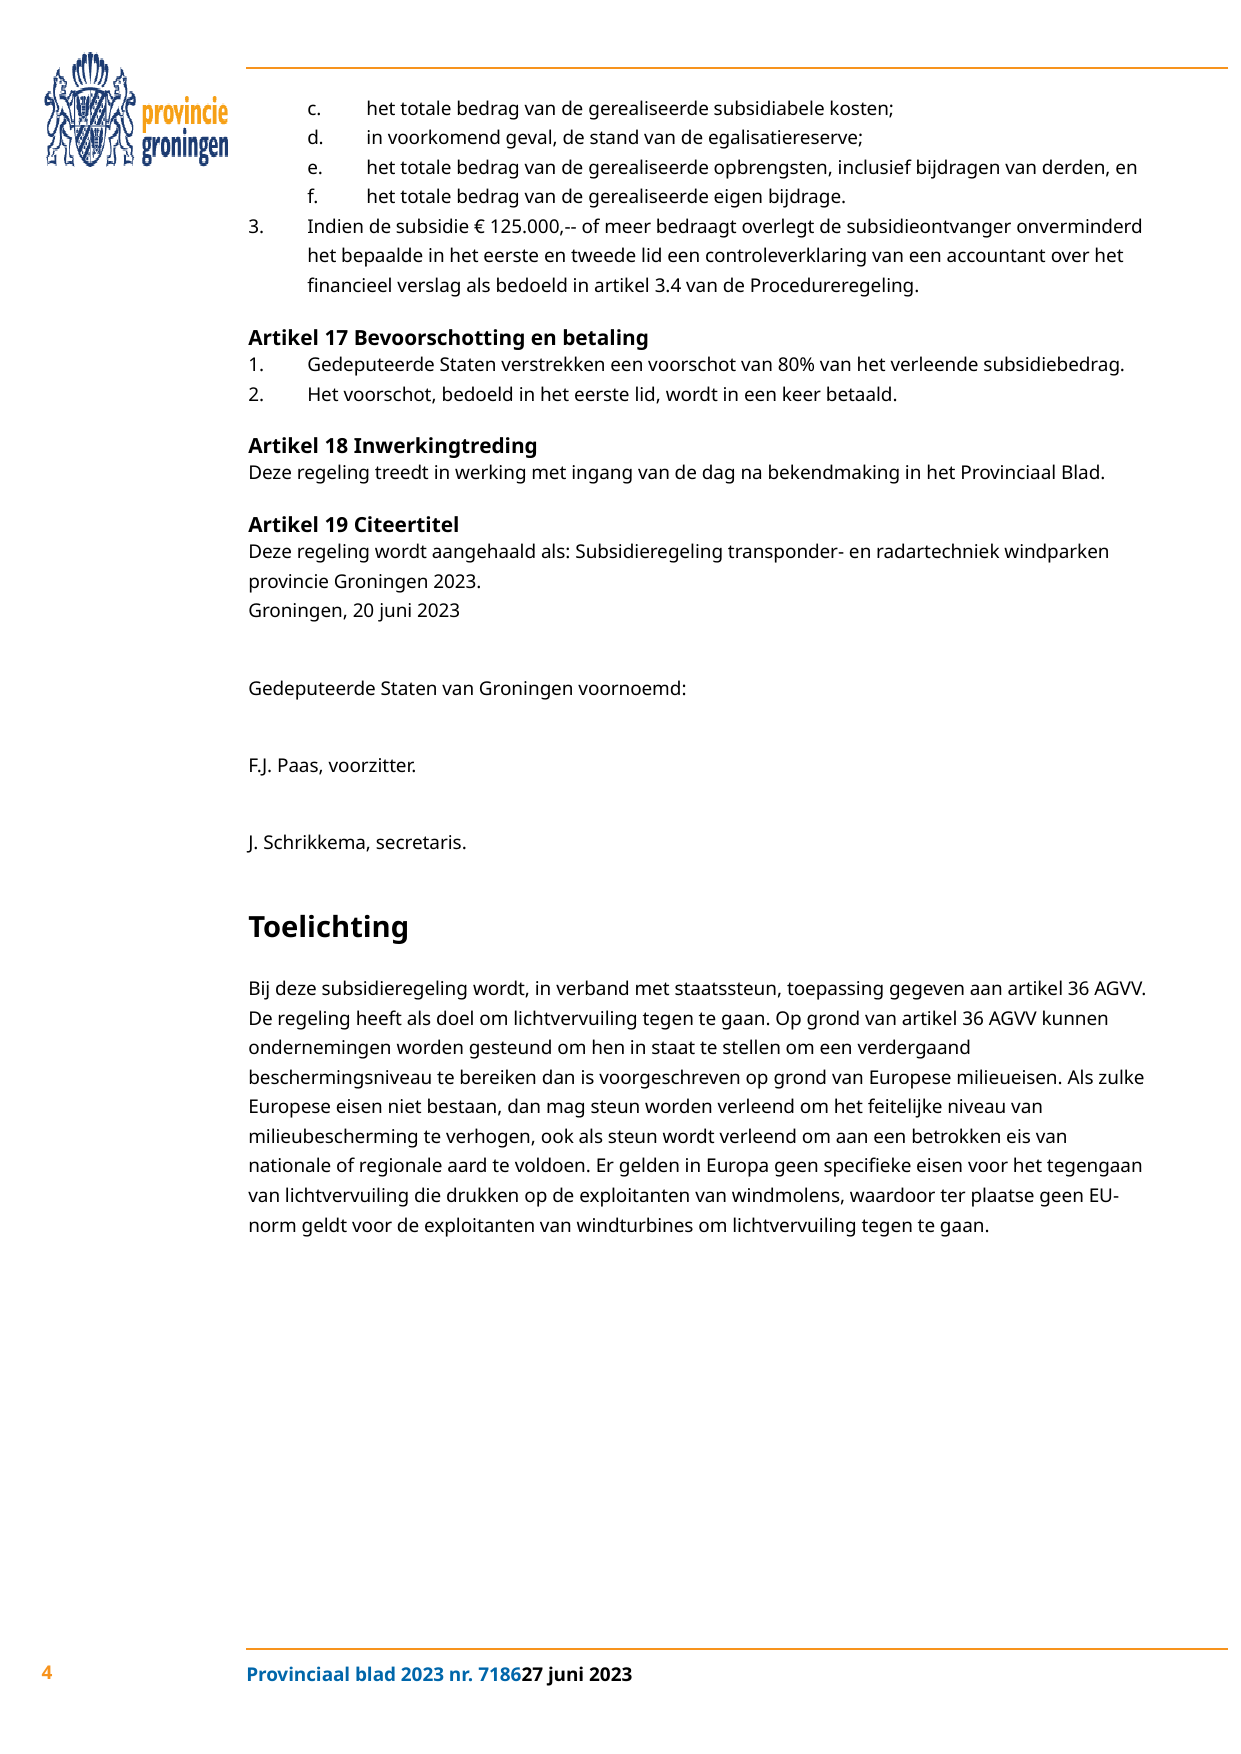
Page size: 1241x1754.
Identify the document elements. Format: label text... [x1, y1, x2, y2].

picture [41, 47, 231, 172]
list het totale bedrag van de gerealiseerde subsidiabele kosten; [307, 95, 1152, 121]
text Toelichting [248, 906, 1152, 946]
text Bij deze subsidieregeling wordt, in verband met staatssteun, toepassing gegeven aan artikel 36 AGVV. De regeling heeft als doel om lichtvervuiling tegen te gaan. Op grond van artikel 36 AGVV kunnen ondernemingen worden gesteund om hen in staat te stellen om een verdergaand beschermingsniveau te bereiken dan is voorgeschreven op grond van Europese milieueisen. Als zulke Europese eisen niet bestaan, dan mag steun worden verleend om het feitelijke niveau van milieubescherming te verhogen, ook als steun wordt verleend om aan een betrokken eis van nationale of regionale aard te voldoen. Er gelden in Europa geen specifieke eisen voor het tegengaan van lichtvervuiling die drukken op de exploitanten van windmolens, waardoor ter plaatse geen EU-norm geldt voor de exploitanten van windturbines om lichtvervuiling tegen te gaan. [248, 975, 1152, 1238]
text Artikel 18 Inwerkingtreding [248, 431, 1152, 459]
text Gedeputeerde Staten van Groningen voornoemd: [248, 675, 1152, 701]
text Deze regeling treedt in werking met ingang van de dag na bekendmaking in het Provinciaal Blad. [248, 459, 1152, 485]
list het totale bedrag van de gerealiseerde eigen bijdrage. [307, 183, 1152, 209]
list Het voorschot, bedoeld in het eerste lid, wordt in een keer betaald. [248, 381, 1152, 406]
text F.J. Paas, voorzitter. [248, 752, 1152, 778]
list Indien de subsidie € 125.000,-- of meer bedraagt overlegt de subsidieontvanger onverminderd het bepaalde in het eerste en tweede lid een controleverklaring van een accountant over het financieel verslag als bedoeld in artikel 3.4 van de Procedureregeling. [248, 213, 1152, 298]
list het totale bedrag van de gerealiseerde opbrengsten, inclusief bijdragen van derden, en [307, 154, 1152, 180]
text Deze regeling wordt aangehaald als: Subsidieregeling transponder- en radartechniek windparken provincie Groningen 2023. [248, 538, 1152, 594]
text J. Schrikkema, secretaris. [248, 829, 1152, 855]
text Groningen, 20 juni 2023 [248, 598, 1152, 623]
text Artikel 19 Citeertitel [248, 510, 1152, 538]
list Gedeputeerde Staten verstrekken een voorschot van 80% van het verleende subsidiebedrag. [248, 351, 1152, 377]
text Artikel 17 Bevoorschotting en betaling [248, 323, 1152, 351]
list in voorkomend geval, de stand van de egalisatiereserve; [307, 124, 1152, 150]
